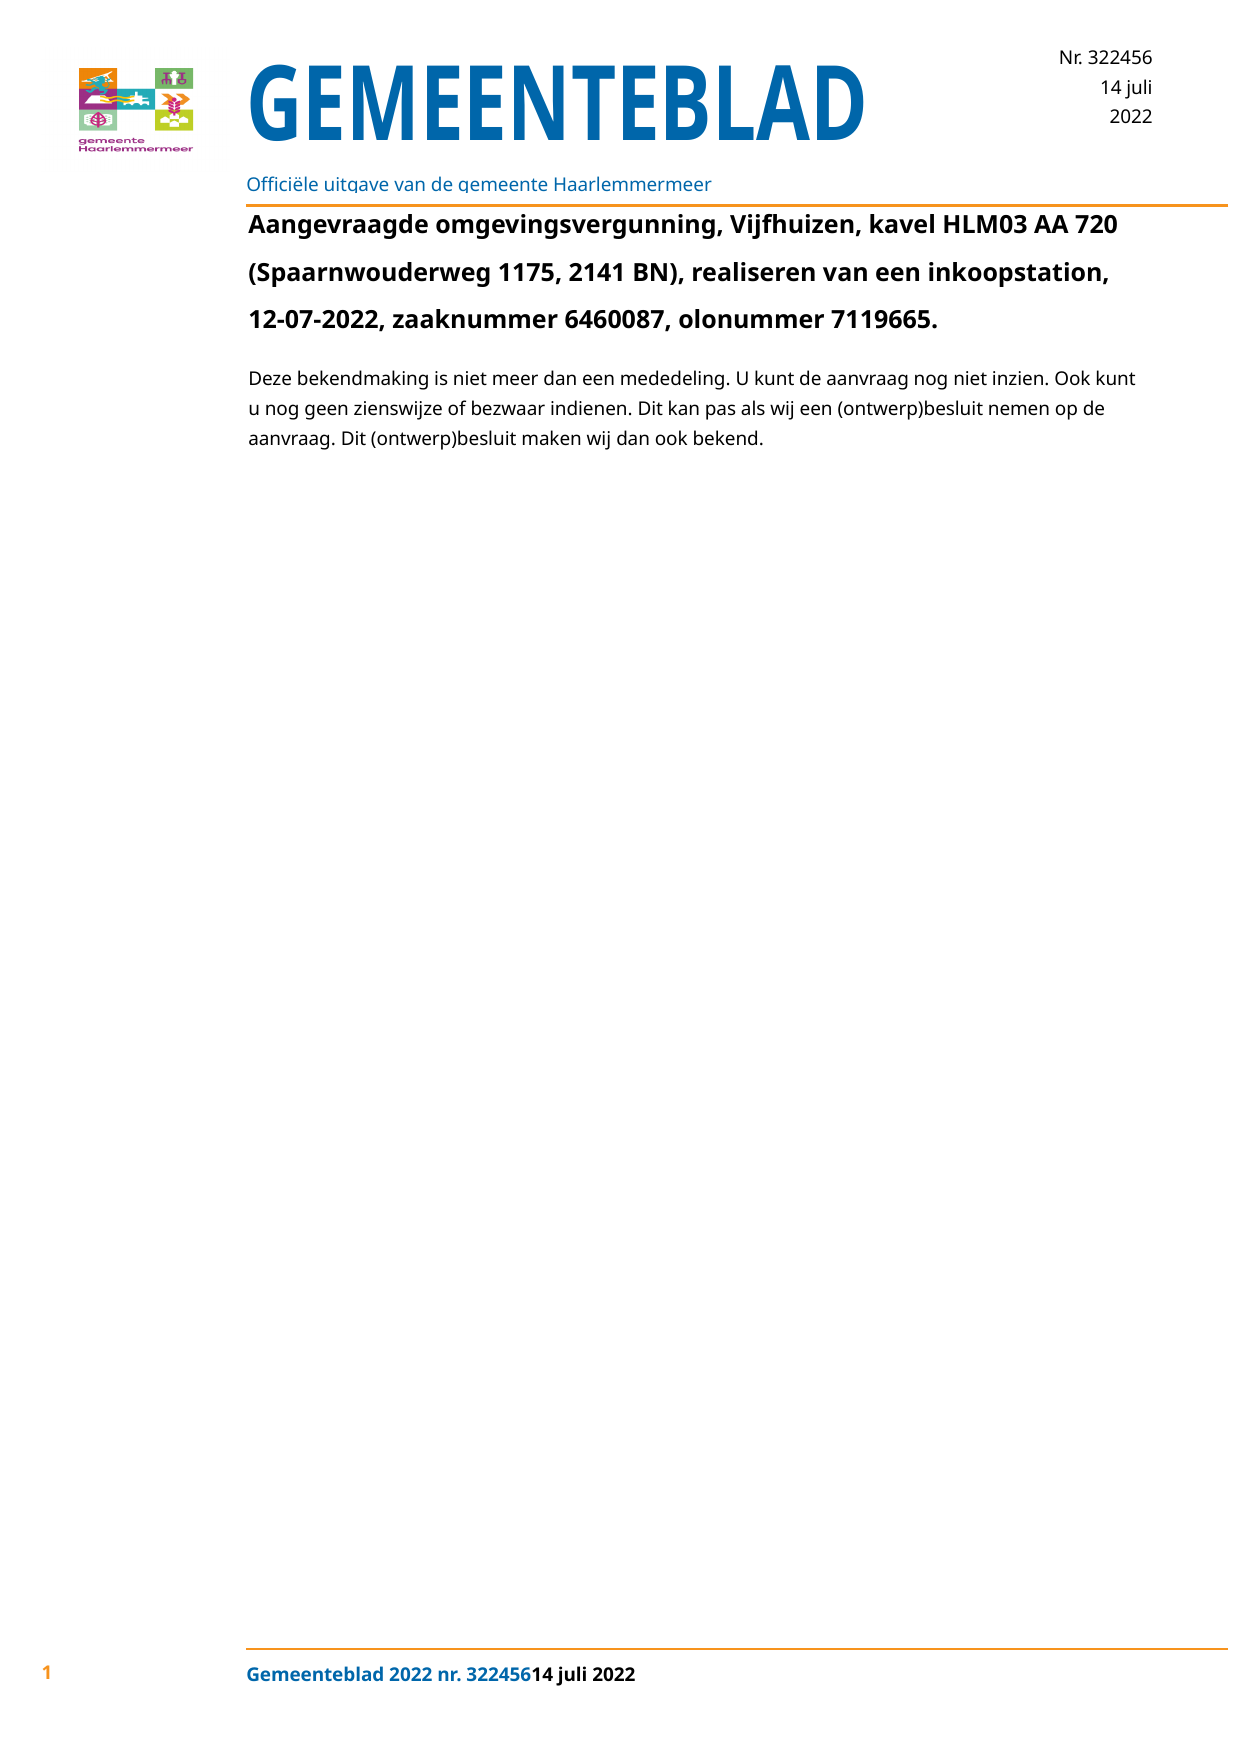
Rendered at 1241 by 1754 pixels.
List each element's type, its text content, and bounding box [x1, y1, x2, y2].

text Aangevraagde omgevingsvergunning, Vijfhuizen, kavel HLM03 AA 720 (Spaarnwouderweg 1175, 2141 BN), realiseren van een inkoopstation, 12-07-2022, zaaknummer 6460087, olonummer 7119665. [248, 207, 1152, 336]
picture [41, 47, 231, 172]
text Deze bekendmaking is niet meer dan een mededeling. U kunt de aanvraag nog niet inzien. Ook kunt u nog geen zienswijze of bezwaar indienen. Dit kan pas als wij een (ontwerp)besluit nemen op de aanvraag. Dit (ontwerp)besluit maken wij dan ook bekend. [248, 366, 1152, 450]
